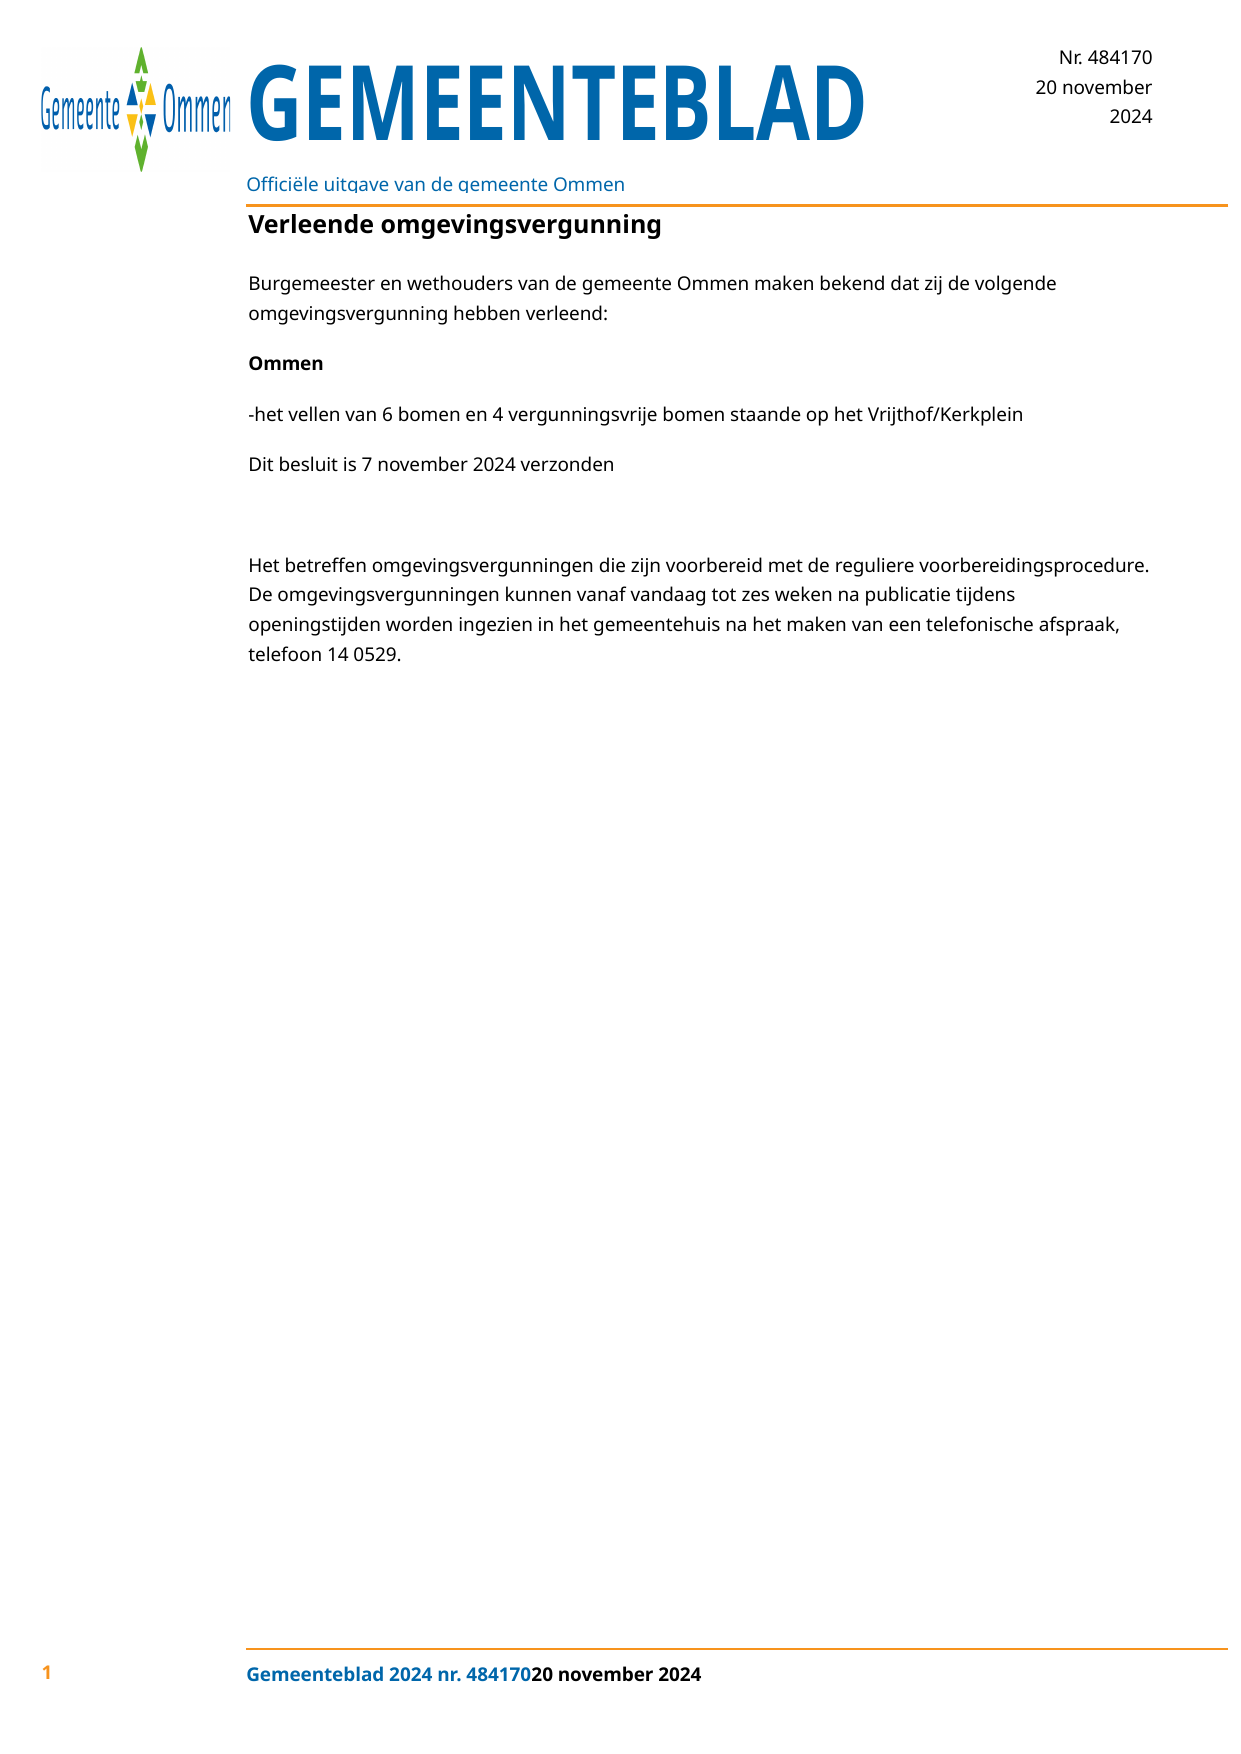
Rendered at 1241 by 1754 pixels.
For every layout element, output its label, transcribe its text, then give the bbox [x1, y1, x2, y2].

text Het betreffen omgevingsvergunningen die zijn voorbereid met de reguliere voorbereidingsprocedure. De omgevingsvergunningen kunnen vanaf vandaag tot zes weken na publicatie tijdens openingstijden worden ingezien in het gemeentehuis na het maken van een telefonische afspraak, telefoon 14 0529. [248, 552, 1152, 666]
picture [41, 47, 231, 172]
text Verleende omgevingsvergunning [248, 207, 1152, 241]
text Burgemeester en wethouders van de gemeente Ommen maken bekend dat zij de volgende omgevingsvergunning hebben verleend: [248, 270, 1152, 326]
text Ommen [248, 350, 1152, 376]
text -het vellen van 6 bomen en 4 vergunningsvrije bomen staande op het Vrijthof/Kerkplein [248, 401, 1152, 426]
text Dit besluit is 7 november 2024 verzonden [248, 451, 1152, 477]
